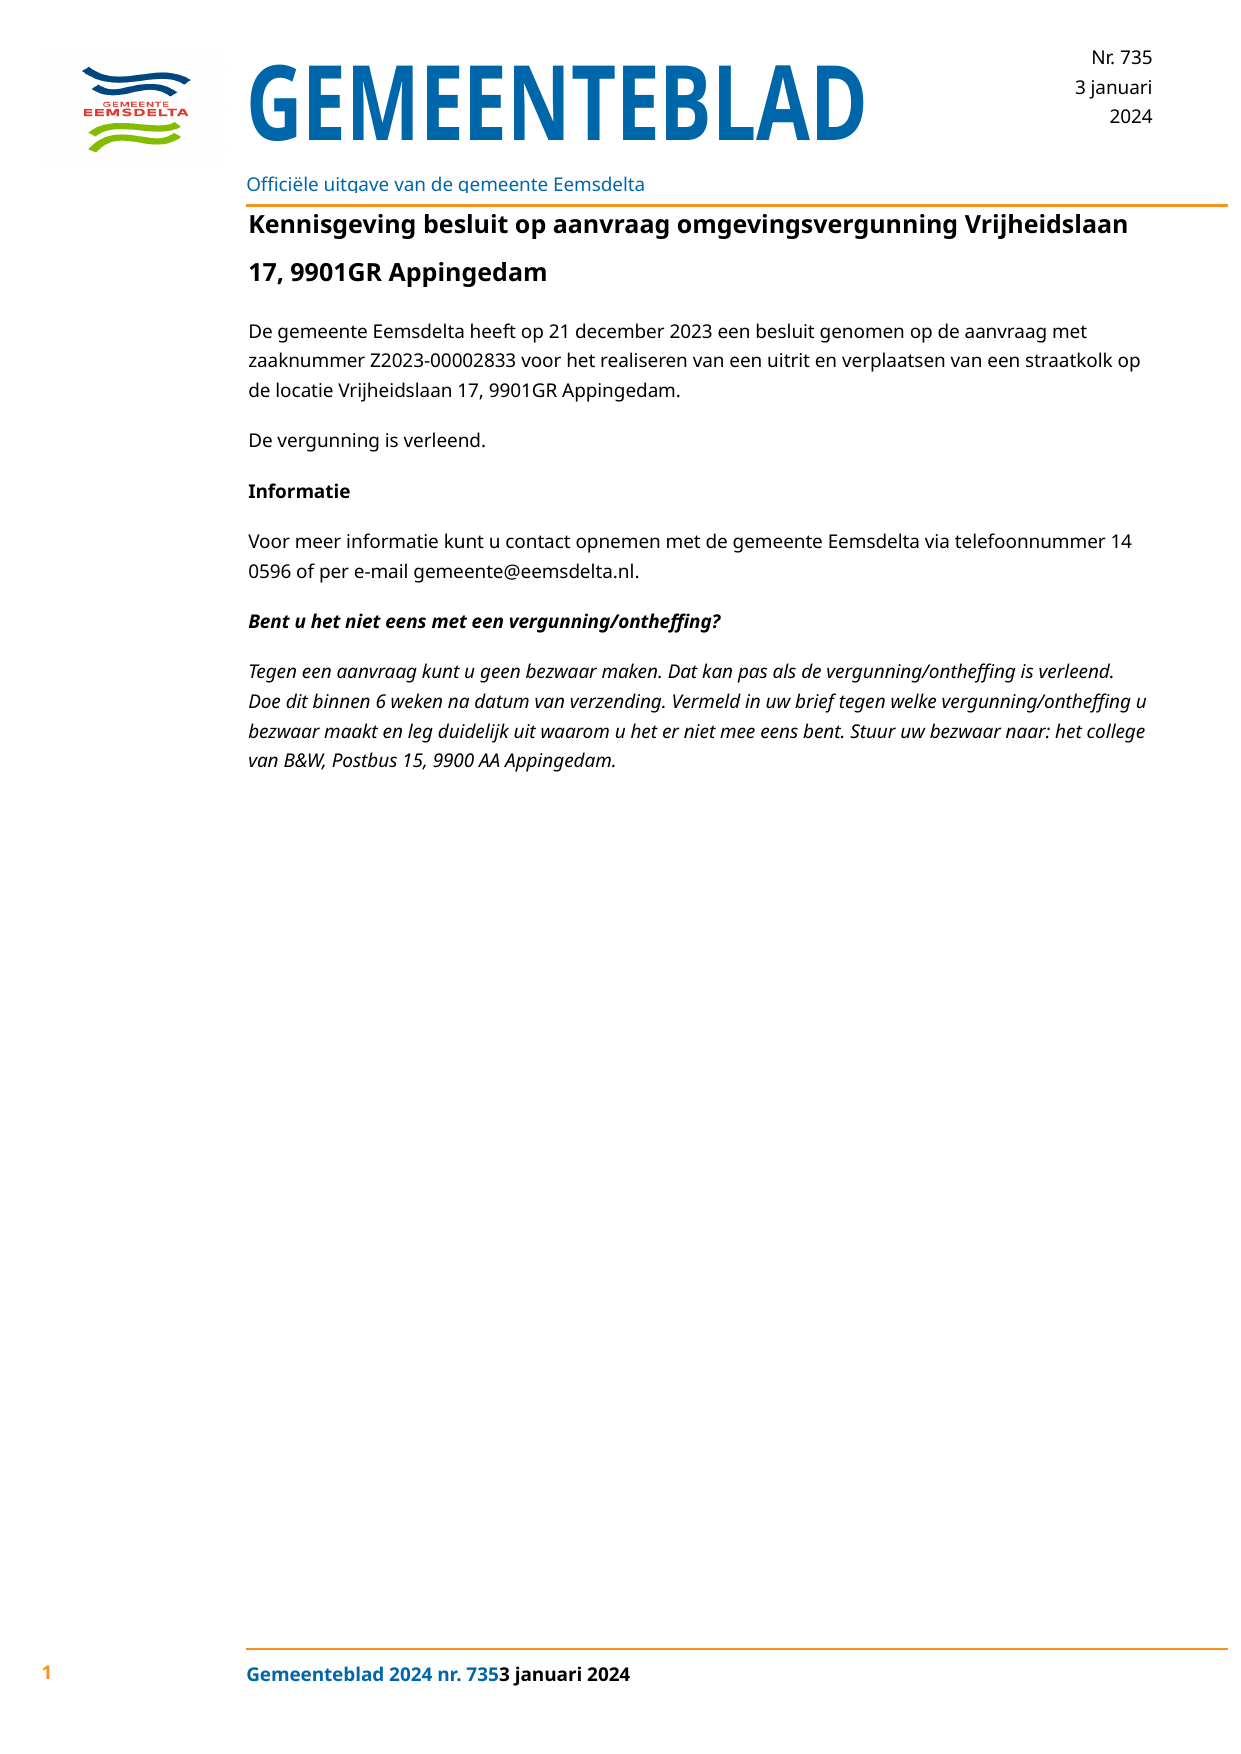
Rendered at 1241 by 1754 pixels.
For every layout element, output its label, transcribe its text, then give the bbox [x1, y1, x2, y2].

text Informatie [248, 478, 1152, 504]
text De gemeente Eemsdelta heeft op 21 december 2023 een besluit genomen op de aanvraag met zaaknummer Z2023-00002833 voor het realiseren van een uitrit en verplaatsen van een straatkolk op de locatie Vrijheidslaan 17, 9901GR Appingedam. [248, 318, 1152, 403]
text Tegen een aanvraag kunt u geen bezwaar maken. Dat kan pas als de vergunning/ontheffing is verleend. Doe dit binnen 6 weken na datum van verzending. Vermeld in uw brief tegen welke vergunning/ontheffing u bezwaar maakt en leg duidelijk uit waarom u het er niet mee eens bent. Stuur uw bezwaar naar: het college van B&W, Postbus 15, 9900 AA Appingedam. [248, 659, 1152, 773]
picture [41, 47, 231, 172]
text De vergunning is verleend. [248, 427, 1152, 453]
text Voor meer informatie kunt u contact opnemen met de gemeente Eemsdelta via telefoonnummer 14 0596 of per e-mail gemeente@eemsdelta.nl. [248, 528, 1152, 584]
text Bent u het niet eens met een vergunning/ontheffing? [248, 608, 1152, 634]
text Kennisgeving besluit op aanvraag omgevingsvergunning Vrijheidslaan 17, 9901GR Appingedam [248, 207, 1152, 288]
